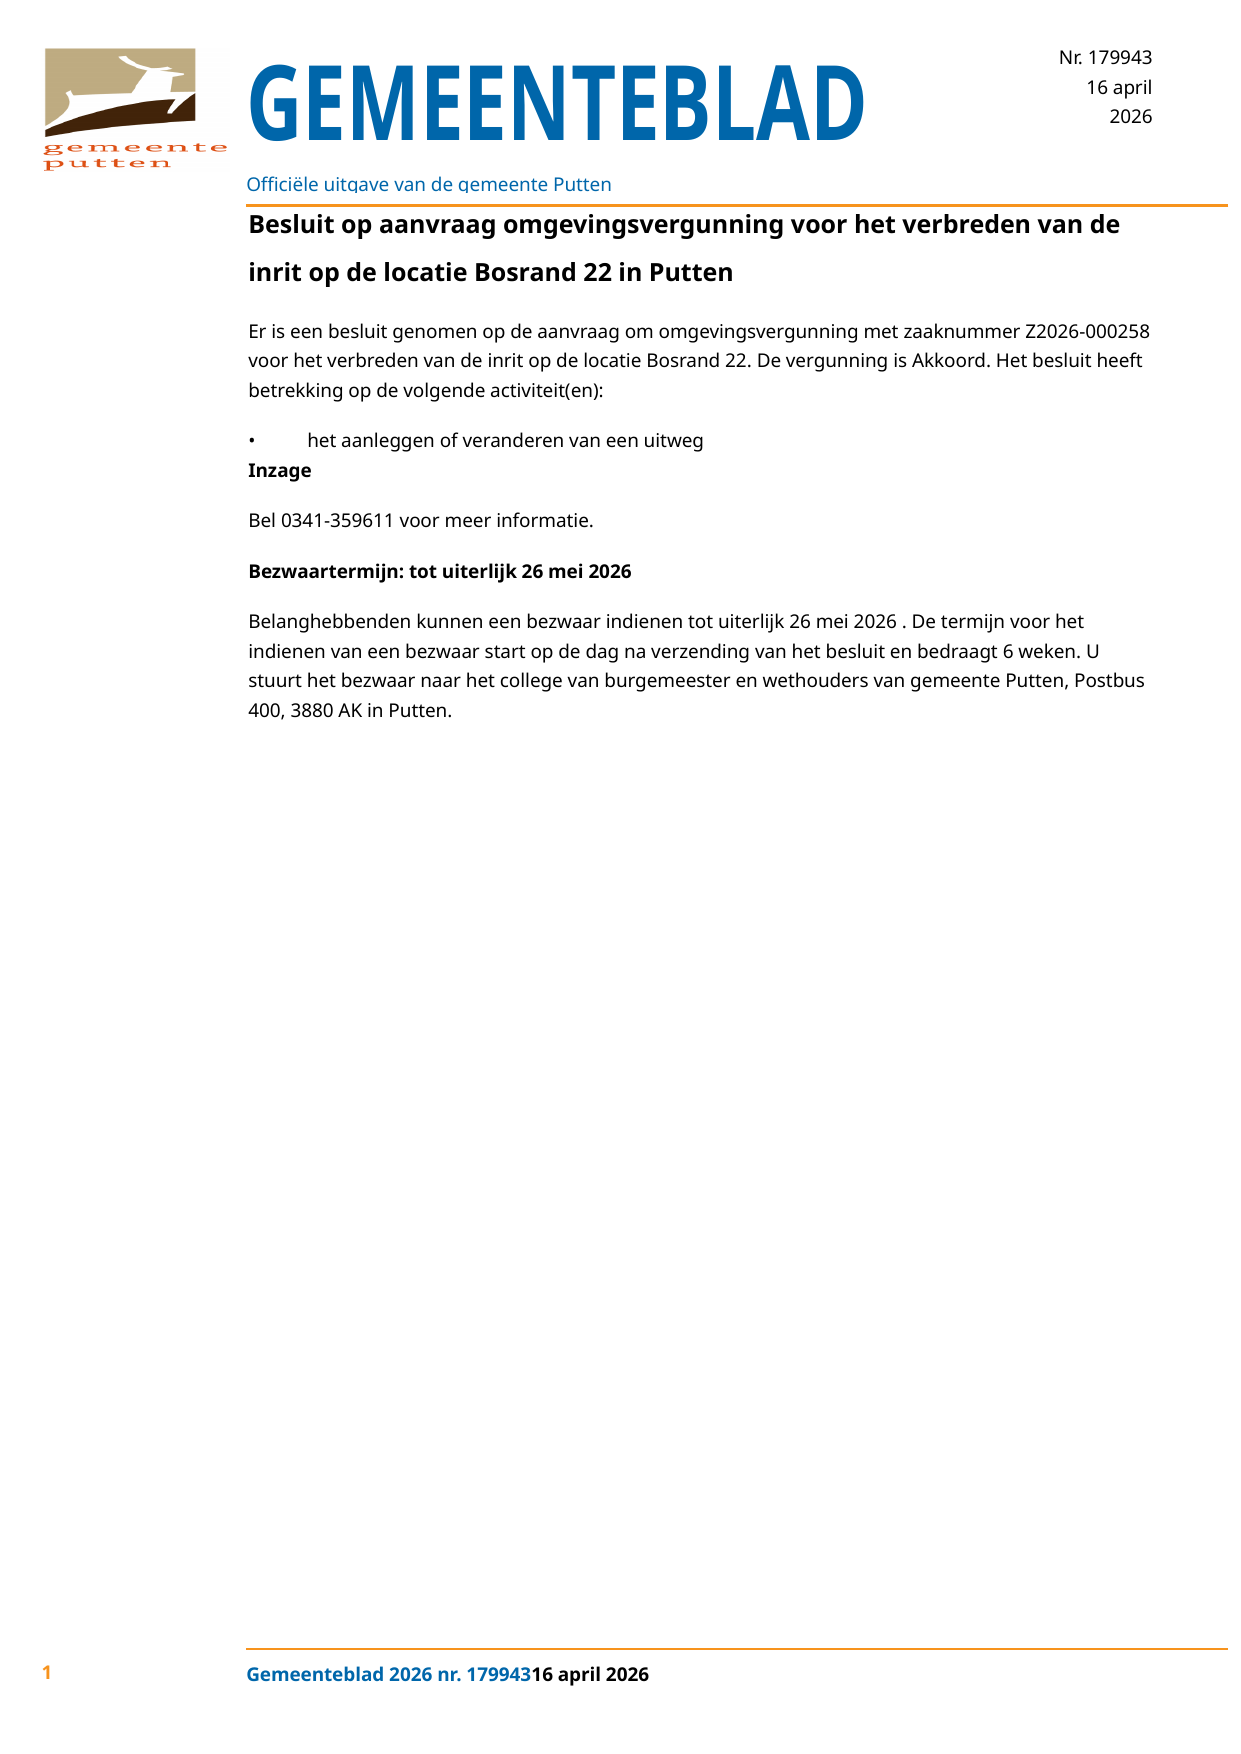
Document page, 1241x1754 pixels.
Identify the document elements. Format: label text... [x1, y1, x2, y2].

text Belanghebbenden kunnen een bezwaar indienen tot uiterlijk 26 mei 2026 . De termijn voor het indienen van een bezwaar start op de dag na verzending van het besluit en bedraagt 6 weken. U stuurt het bezwaar naar het college van burgemeester en wethouders van gemeente Putten, Postbus 400, 3880 AK in Putten. [248, 608, 1152, 723]
list het aanleggen of veranderen van een uitweg [248, 427, 1152, 453]
picture [41, 47, 231, 172]
text Er is een besluit genomen op de aanvraag om omgevingsvergunning met zaaknummer Z2026-000258 voor het verbreden van de inrit op de locatie Bosrand 22. De vergunning is Akkoord. Het besluit heeft betrekking op de volgende activiteit(en): [248, 318, 1152, 403]
text Besluit op aanvraag omgevingsvergunning voor het verbreden van de inrit op de locatie Bosrand 22 in Putten [248, 207, 1152, 288]
text Inzage [248, 457, 1152, 483]
text Bel 0341-359611 voor meer informatie. [248, 507, 1152, 533]
text Bezwaartermijn: tot uiterlijk 26 mei 2026 [248, 558, 1152, 584]
